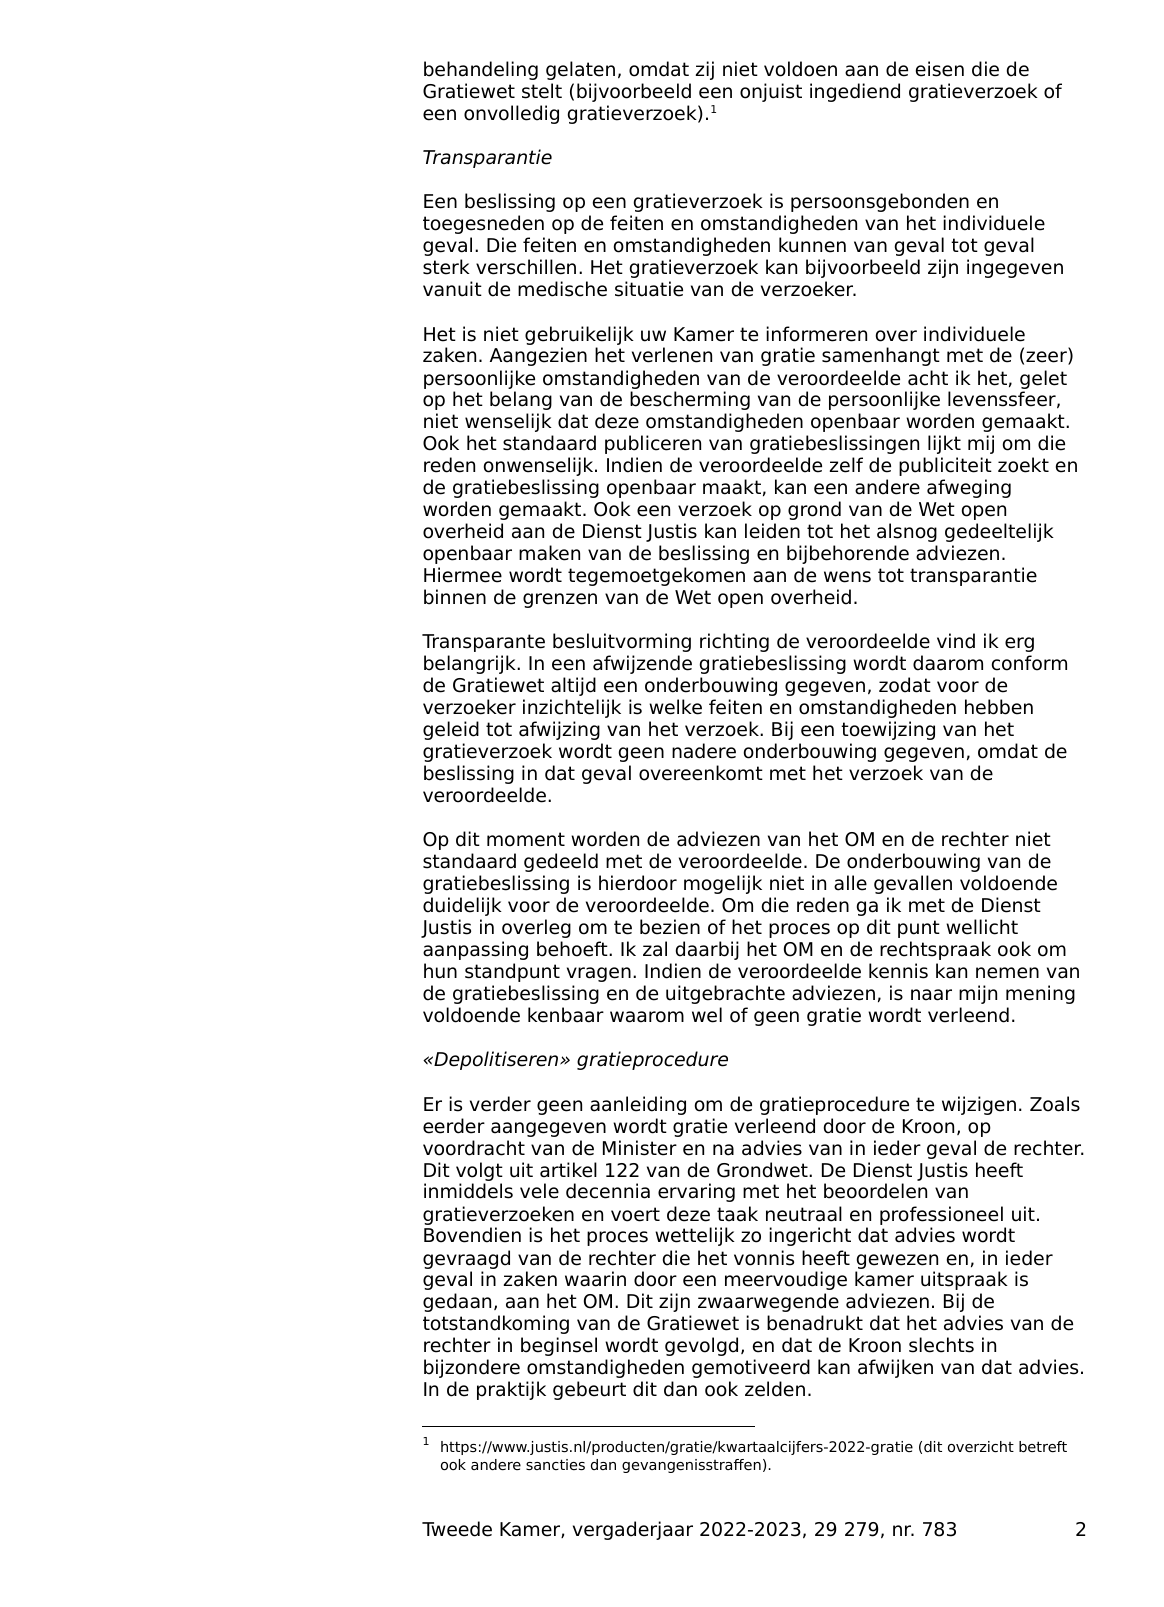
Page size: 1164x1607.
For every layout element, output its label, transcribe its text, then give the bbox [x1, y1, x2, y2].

text Op dit moment worden de adviezen van het OM en de rechter niet standaard gedeeld met de veroordeelde. De onderbouwing van de gratiebeslissing is hierdoor mogelijk niet in alle gevallen voldoende duidelijk voor de veroordeelde. Om die reden ga ik met de Dienst Justis in overleg om te bezien of het proces op dit punt wellicht aanpassing behoeft. Ik zal daarbij het OM en de rechtspraak ook om hun standpunt vragen. Indien de veroordeelde kennis kan nemen van de gratiebeslissing en de uitgebrachte adviezen, is naar mijn mening voldoende kenbaar waarom wel of geen gratie wordt verleend. [422, 829, 1087, 1027]
subtitle «Depolitiseren» gratieprocedure [422, 1049, 1087, 1071]
text Transparante besluitvorming richting de veroordeelde vind ik erg belangrijk. In een afwijzende gratiebeslissing wordt daarom conform de Gratiewet altijd een onderbouwing gegeven, zodat voor de verzoeker inzichtelijk is welke feiten en omstandigheden hebben geleid tot afwijzing van het verzoek. Bij een toewijzing van het gratieverzoek wordt geen nadere onderbouwing gegeven, omdat de beslissing in dat geval overeenkomt met het verzoek van de veroordeelde. [422, 631, 1087, 807]
text https://www.justis.nl/producten/gratie/kwartaalcijfers-2022-gratie (dit overzicht betreft ook andere sancties dan gevangenisstraffen). [422, 1435, 1087, 1474]
subtitle Transparantie [422, 147, 1087, 169]
text behandeling gelaten, omdat zij niet voldoen aan de eisen die de Gratiewet stelt (bijvoorbeeld een onjuist ingediend gratieverzoek of een onvolledig gratieverzoek). [422, 59, 1087, 125]
text Er is verder geen aanleiding om de gratieprocedure te wijzigen. Zoals eerder aangegeven wordt gratie verleend door de Kroon, op voordracht van de Minister en na advies van in ieder geval de rechter. Dit volgt uit artikel 122 van de Grondwet. De Dienst Justis heeft inmiddels vele decennia ervaring met het beoordelen van gratieverzoeken en voert deze taak neutraal en professioneel uit. Bovendien is het proces wettelijk zo ingericht dat advies wordt gevraagd van de rechter die het vonnis heeft gewezen en, in ieder geval in zaken waarin door een meervoudige kamer uitspraak is gedaan, aan het OM. Dit zijn zwaarwegende adviezen. Bij de totstandkoming van de Gratiewet is benadrukt dat het advies van de rechter in beginsel wordt gevolgd, en dat de Kroon slechts in bijzondere omstandigheden gemotiveerd kan afwijken van dat advies. In de praktijk gebeurt dit dan ook zelden. [422, 1093, 1087, 1401]
text Het is niet gebruikelijk uw Kamer te informeren over individuele zaken. Aangezien het verlenen van gratie samenhangt met de (zeer) persoonlijke omstandigheden van de veroordeelde acht ik het, gelet op het belang van de bescherming van de persoonlijke levenssfeer, niet wenselijk dat deze omstandigheden openbaar worden gemaakt. Ook het standaard publiceren van gratiebeslissingen lijkt mij om die reden onwenselijk. Indien de veroordeelde zelf de publiciteit zoekt en de gratiebeslissing openbaar maakt, kan een andere afweging worden gemaakt. Ook een verzoek op grond van de Wet open overheid aan de Dienst Justis kan leiden tot het alsnog gedeeltelijk openbaar maken van de beslissing en bijbehorende adviezen. Hiermee wordt tegemoetgekomen aan de wens tot transparantie binnen de grenzen van de Wet open overheid. [422, 323, 1087, 609]
text Een beslissing op een gratieverzoek is persoonsgebonden en toegesneden op de feiten en omstandigheden van het individuele geval. Die feiten en omstandigheden kunnen van geval tot geval sterk verschillen. Het gratieverzoek kan bijvoorbeeld zijn ingegeven vanuit de medische situatie van de verzoeker. [422, 191, 1087, 301]
